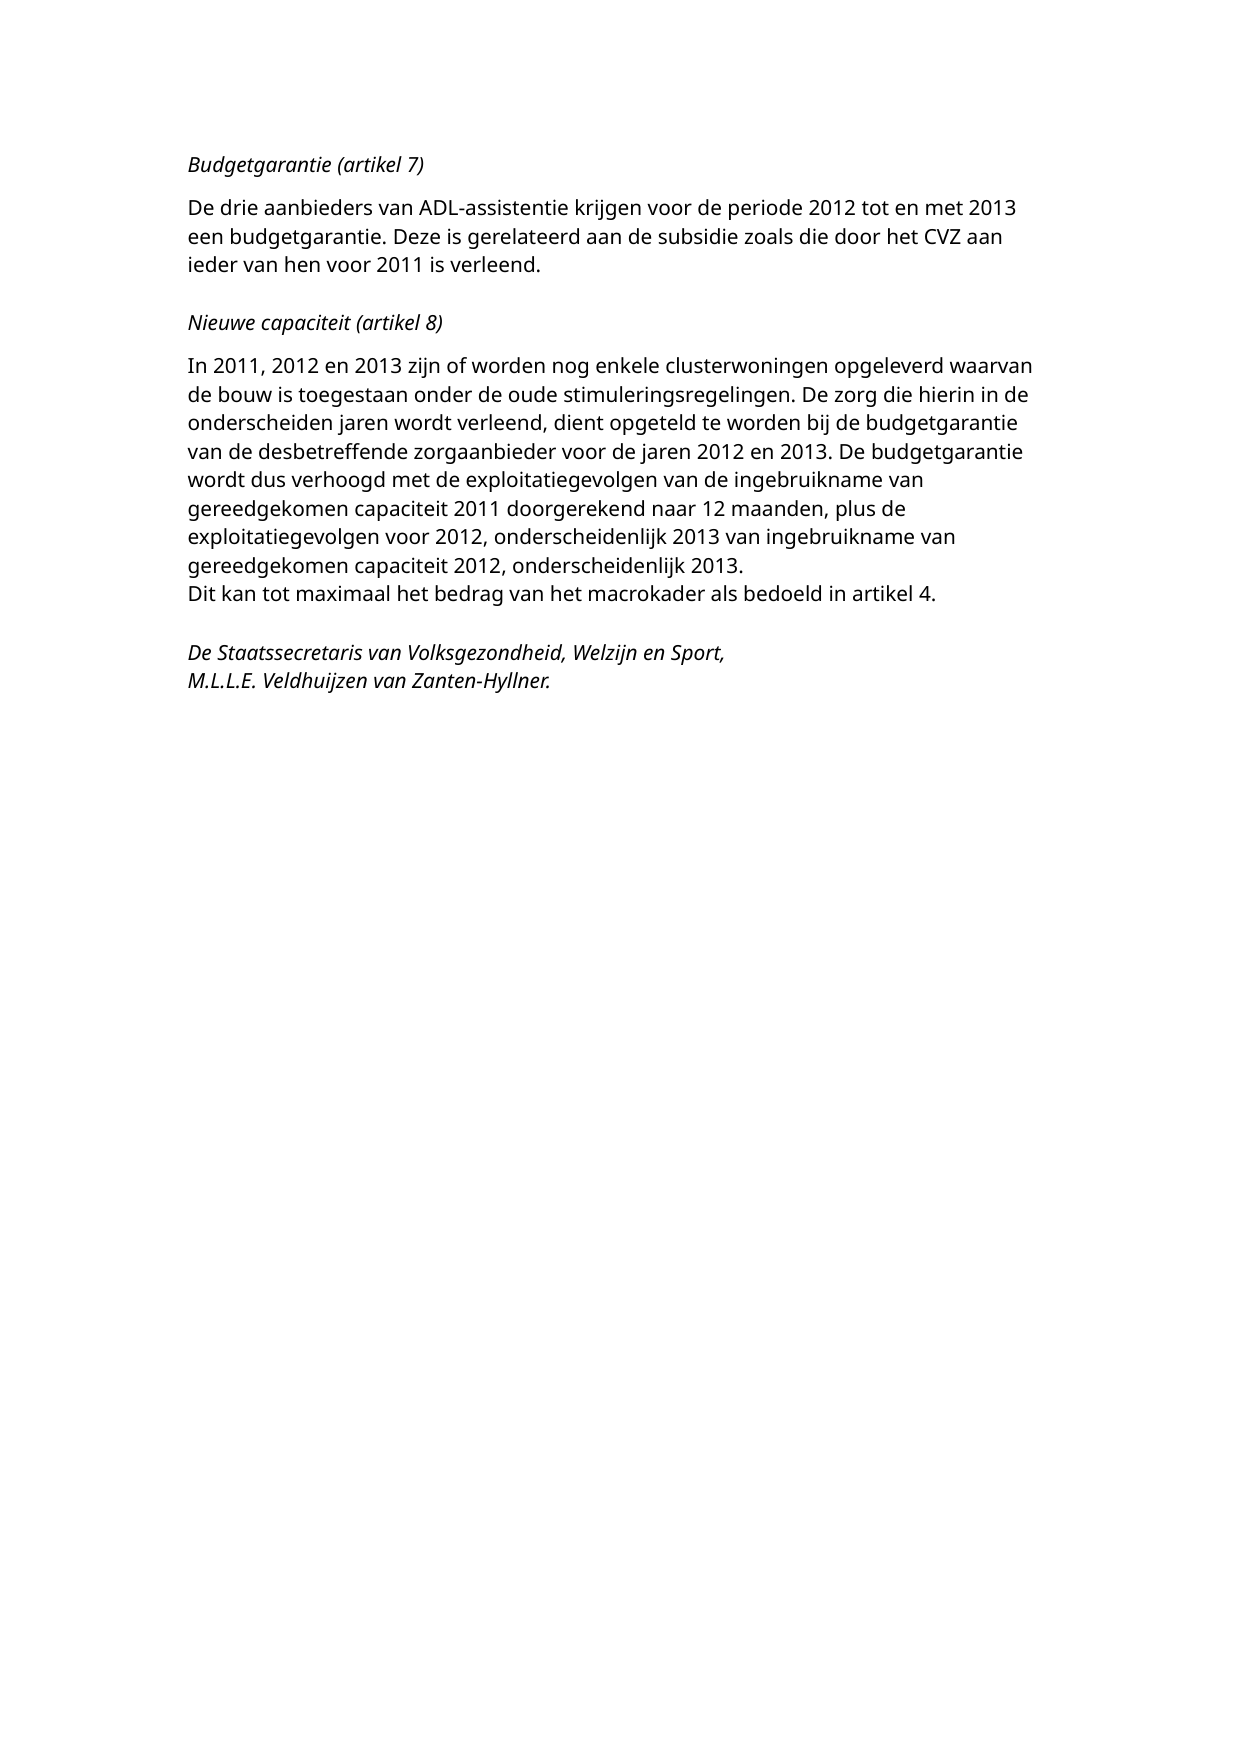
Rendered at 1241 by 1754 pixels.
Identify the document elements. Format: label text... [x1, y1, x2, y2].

text M.L.L.E. Veldhuijzen van Zanten-Hyllner. [187, 666, 1053, 694]
text Dit kan tot maximaal het bedrag van het macrokader als bedoeld in artikel 4. [187, 579, 1053, 608]
text De drie aanbieders van ADL-assistentie krijgen voor de periode 2012 tot en met 2013 een budgetgarantie. Deze is gerelateerd aan de subsidie zoals die door het CVZ aan ieder van hen voor 2011 is verleend. [187, 193, 1053, 279]
text In 2011, 2012 en 2013 zijn of worden nog enkele clusterwoningen opgeleverd waarvan de bouw is toegestaan onder de oude stimuleringsregelingen. De zorg die hierin in de onderscheiden jaren wordt verleend, dient opgeteld te worden bij de budgetgarantie van de desbetreffende zorgaanbieder voor de jaren 2012 en 2013. De budgetgarantie wordt dus verhoogd met de exploitatiegevolgen van de ingebruikname van gereedgekomen capaciteit 2011 doorgerekend naar 12 maanden, plus de exploitatiegevolgen voor 2012, onderscheidenlijk 2013 van ingebruikname van gereedgekomen capaciteit 2012, onderscheidenlijk 2013. [187, 352, 1053, 579]
text De Staatssecretaris van Volksgezondheid, Welzijn en Sport, [187, 638, 1053, 666]
text Nieuwe capaciteit (artikel 8) [187, 308, 1053, 337]
text Budgetgarantie (artikel 7) [187, 150, 1053, 178]
